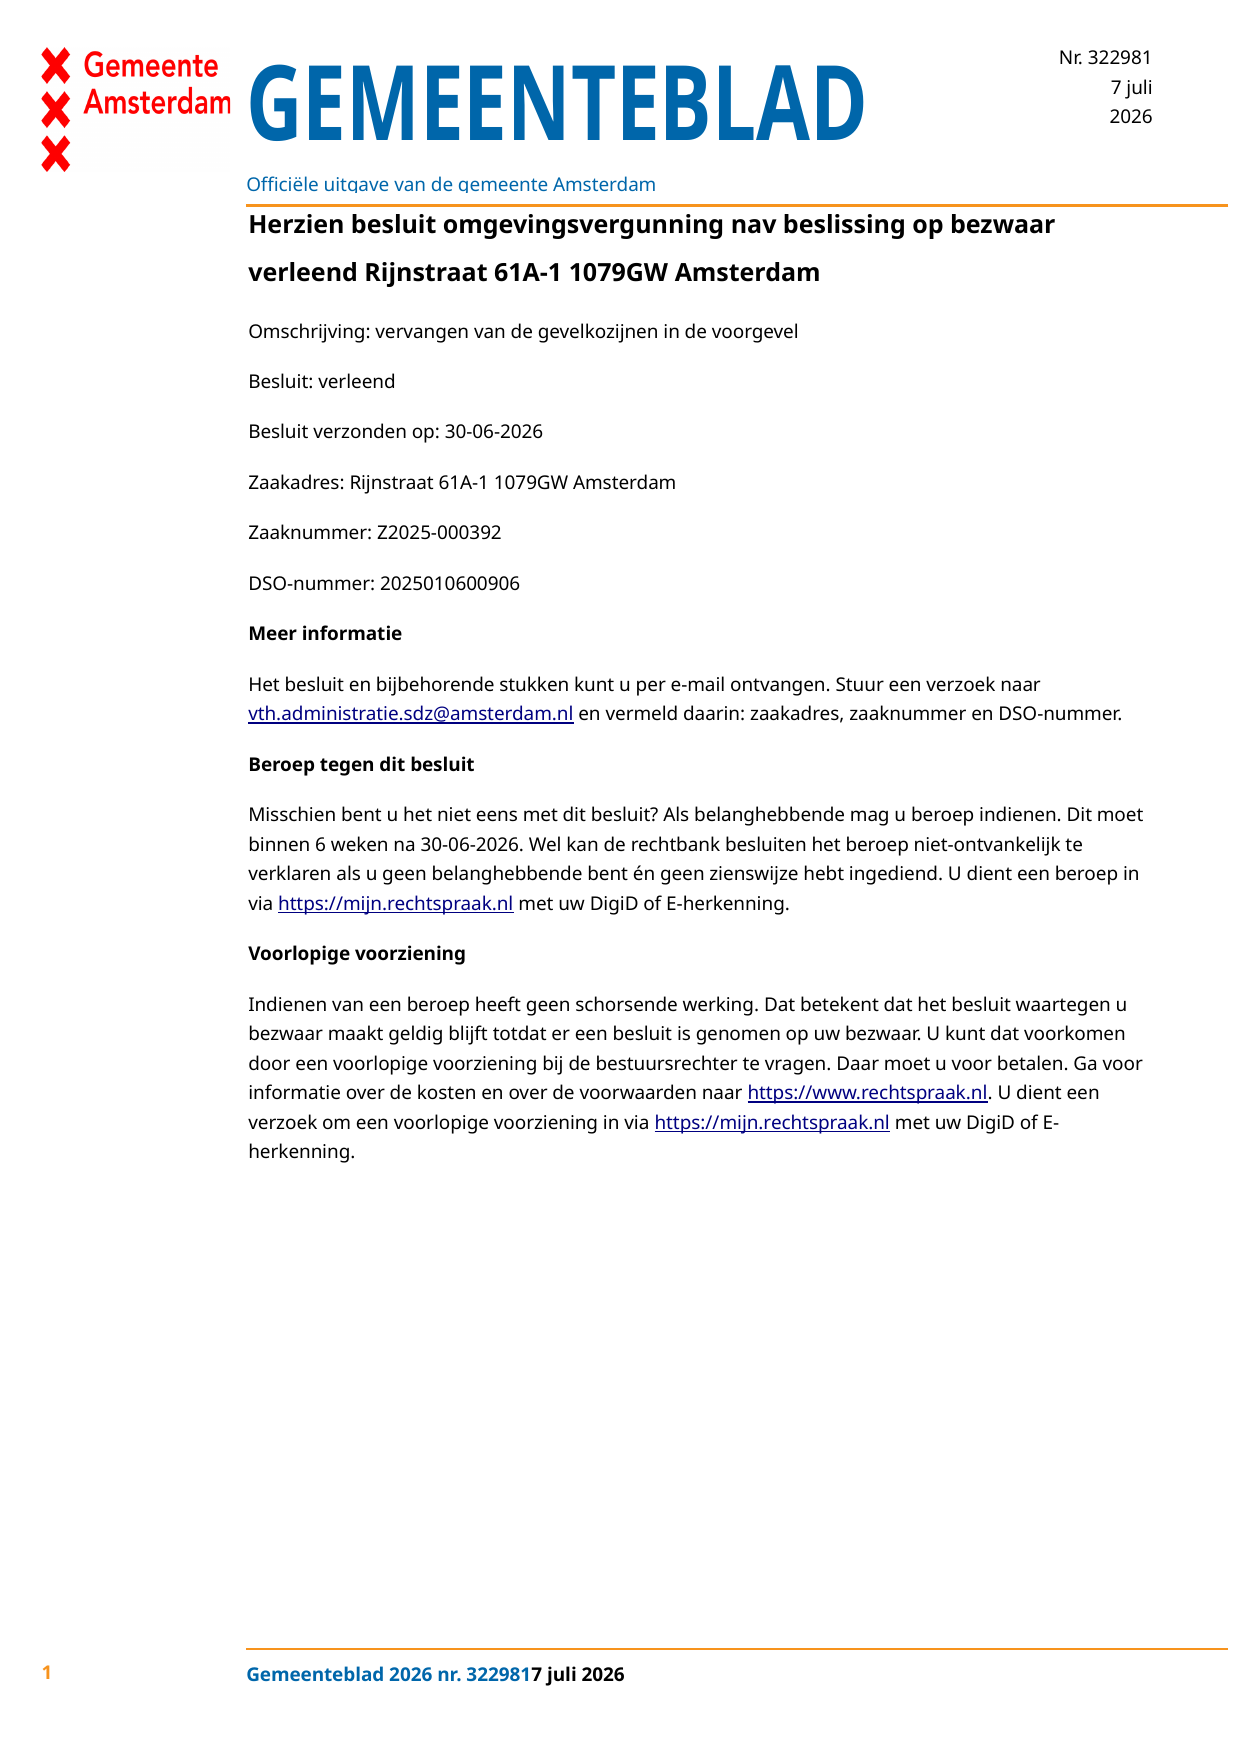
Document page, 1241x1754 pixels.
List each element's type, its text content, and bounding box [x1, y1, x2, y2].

text Omschrijving: vervangen van de gevelkozijnen in de voorgevel [248, 318, 1152, 344]
text DSO-nummer: 2025010600906 [248, 570, 1152, 596]
text Zaaknummer: Z2025-000392 [248, 519, 1152, 545]
text Herzien besluit omgevingsvergunning nav beslissing op bezwaar verleend Rijnstraat 61A-1 1079GW Amsterdam [248, 207, 1152, 288]
text Voorlopige voorziening [248, 940, 1152, 966]
text Zaakadres: Rijnstraat 61A-1 1079GW Amsterdam [248, 469, 1152, 495]
text Beroep tegen dit besluit [248, 751, 1152, 777]
text Meer informatie [248, 620, 1152, 646]
text Besluit: verleend [248, 368, 1152, 394]
text Besluit verzonden op: 30-06-2026 [248, 419, 1152, 444]
text Misschien bent u het niet eens met dit besluit? Als belanghebbende mag u beroep indienen. Dit moet binnen 6 weken na 30-06-2026. Wel kan de rechtbank besluiten het beroep niet-ontvankelijk te verklaren als u geen belanghebbende bent én geen zienswijze hebt ingediend. U dient een beroep in via https://mijn.rechtspraak.nl met uw DigiD of E-herkenning. [248, 801, 1152, 916]
picture [41, 47, 231, 172]
text Indienen van een beroep heeft geen schorsende werking. Dat betekent dat het besluit waartegen u bezwaar maakt geldig blijft totdat er een besluit is genomen op uw bezwaar. U kunt dat voorkomen door een voorlopige voorziening bij de bestuursrechter te vragen. Daar moet u voor betalen. Ga voor informatie over de kosten en over de voorwaarden naar https://www.rechtspraak.nl. U dient een verzoek om een voorlopige voorziening in via https://mijn.rechtspraak.nl met uw DigiD of E-herkenning. [248, 991, 1152, 1164]
text Het besluit en bijbehorende stukken kunt u per e-mail ontvangen. Stuur een verzoek naar vth.administratie.sdz@amsterdam.nl en vermeld daarin: zaakadres, zaaknummer en DSO-nummer. [248, 671, 1152, 726]
